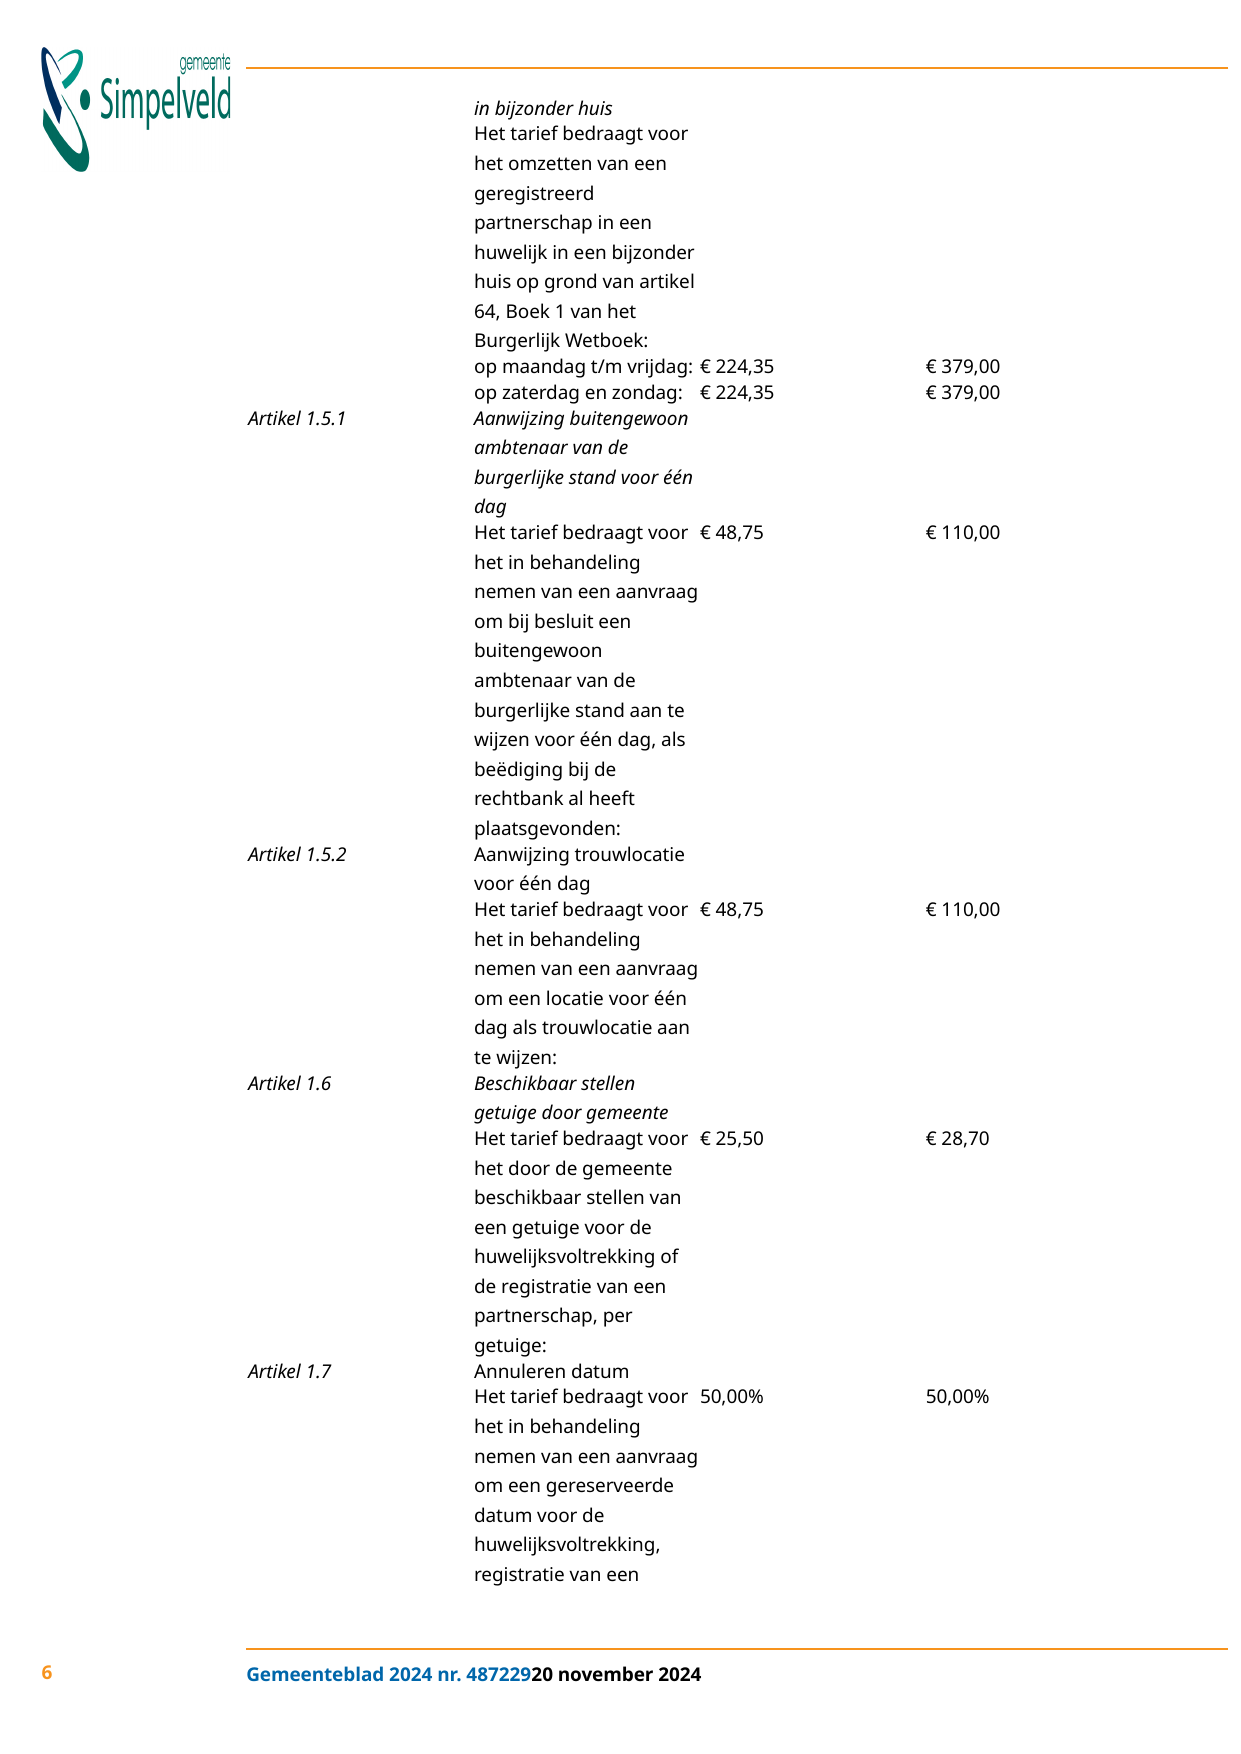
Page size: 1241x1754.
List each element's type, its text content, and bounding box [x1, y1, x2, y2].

table_cell [926, 405, 1152, 519]
table_cell [700, 1070, 926, 1125]
table_cell [700, 95, 926, 121]
table_cell Het tarief bedraagt voor het in behandeling nemen van een aanvraag om een gereserveerde datum voor de huwelijksvoltrekking, registratie van een [474, 1384, 700, 1587]
table_cell Artikel 1.6 [248, 1070, 474, 1125]
table_cell € 224,35 [700, 353, 926, 379]
table_cell Annuleren datum [474, 1358, 700, 1384]
table_cell [700, 405, 926, 519]
table_cell [248, 519, 474, 841]
table_cell [248, 95, 474, 121]
table_cell Artikel 1.7 [248, 1358, 474, 1384]
table_cell [248, 121, 474, 353]
table_cell € 28,70 [926, 1125, 1152, 1358]
table_cell [248, 379, 474, 405]
table_cell op zaterdag en zondag: [474, 379, 700, 405]
table_cell Aanwijzing trouwlocatie voor één dag [474, 841, 700, 896]
table_cell € 110,00 [926, 896, 1152, 1070]
table_cell € 224,35 [700, 379, 926, 405]
table_cell [926, 95, 1152, 121]
table_cell € 110,00 [926, 519, 1152, 841]
table_cell [248, 353, 474, 379]
picture [41, 47, 231, 172]
table_cell 50,00% [926, 1384, 1152, 1587]
table_cell [700, 121, 926, 353]
table_cell Het tarief bedraagt voor het in behandeling nemen van een aanvraag om een locatie voor één dag als trouwlocatie aan te wijzen: [474, 896, 700, 1070]
table_cell € 379,00 [926, 379, 1152, 405]
table_cell Artikel 1.5.2 [248, 841, 474, 896]
table_cell Het tarief bedraagt voor het in behandeling nemen van een aanvraag om bij besluit een buitengewoon ambtenaar van de burgerlijke stand aan te wijzen voor één dag, als beëdiging bij de rechtbank al heeft plaatsgevonden: [474, 519, 700, 841]
table_cell € 25,50 [700, 1125, 926, 1358]
table_cell [926, 121, 1152, 353]
table_cell [248, 1384, 474, 1587]
table_cell [248, 896, 474, 1070]
table_cell [926, 1358, 1152, 1384]
table_cell [248, 1125, 474, 1358]
table_cell [926, 841, 1152, 896]
table_cell € 48,75 [700, 519, 926, 841]
table_cell Artikel 1.5.1 [248, 405, 474, 519]
table_cell 50,00% [700, 1384, 926, 1587]
table_cell [926, 1070, 1152, 1125]
table_cell € 379,00 [926, 353, 1152, 379]
table_cell Het tarief bedraagt voor het door de gemeente beschikbaar stellen van een getuige voor de huwelijksvoltrekking of de registratie van een partnerschap, per getuige: [474, 1125, 700, 1358]
table_cell op maandag t/m vrijdag: [474, 353, 700, 379]
table_cell [700, 841, 926, 896]
table_cell € 48,75 [700, 896, 926, 1070]
table_cell [700, 1358, 926, 1384]
table_cell Aanwijzing buitengewoon ambtenaar van de burgerlijke stand voor één dag [474, 405, 700, 519]
table_cell in bijzonder huis [474, 95, 700, 121]
table_cell Beschikbaar stellen getuige door gemeente [474, 1070, 700, 1125]
table_cell Het tarief bedraagt voor het omzetten van een geregistreerd partnerschap in een huwelijk in een bijzonder huis op grond van artikel 64, Boek 1 van het Burgerlijk Wetboek: [474, 121, 700, 353]
